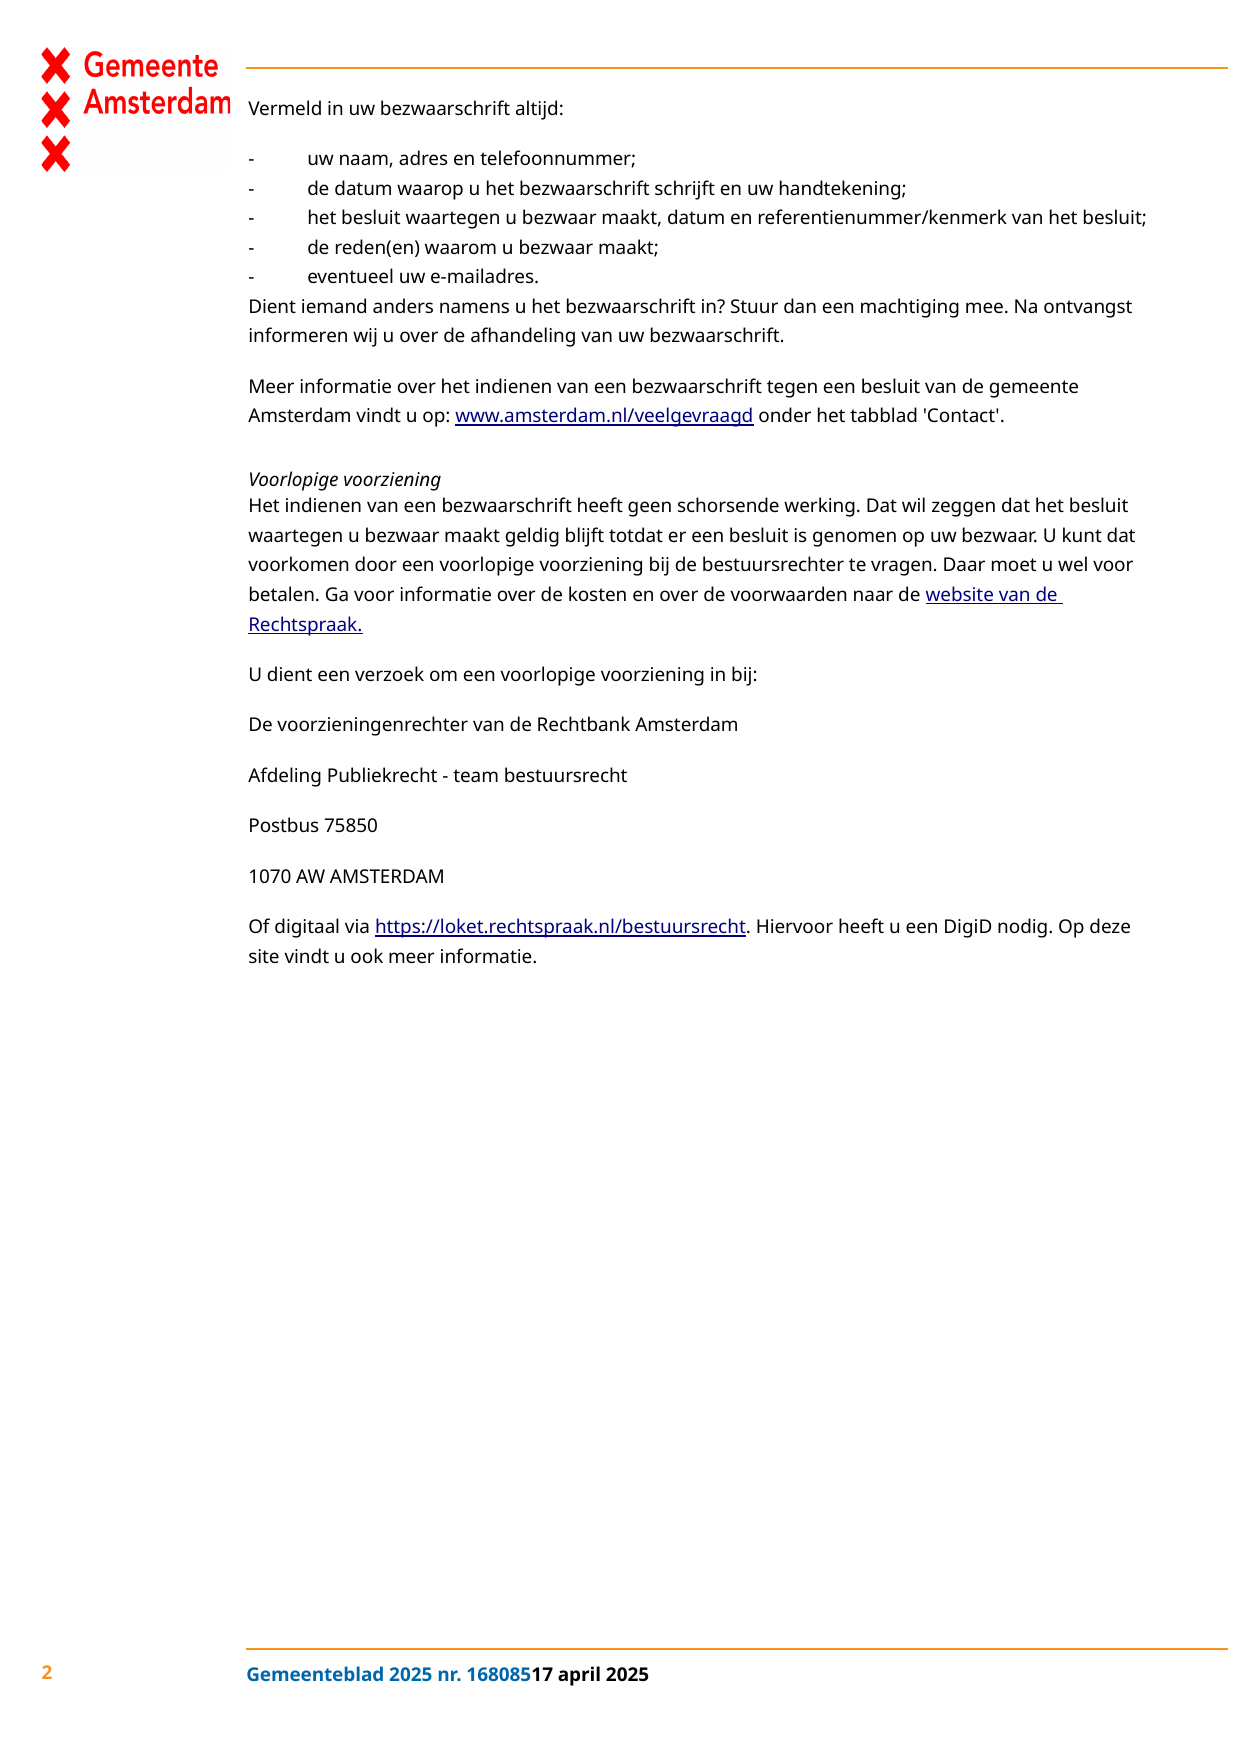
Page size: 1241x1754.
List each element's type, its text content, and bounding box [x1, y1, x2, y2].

text Postbus 75850 [248, 812, 1152, 838]
text Meer informatie over het indienen van een bezwaarschrift tegen een besluit van de gemeente Amsterdam vindt u op: www.amsterdam.nl/veelgevraagd onder het tabblad 'Contact'. [248, 373, 1152, 428]
text U dient een verzoek om een voorlopige voorziening in bij: [248, 661, 1152, 687]
list uw naam, adres en telefoonnummer; [248, 145, 1152, 171]
text Dient iemand anders namens u het bezwaarschrift in? Stuur dan een machtiging mee. Na ontvangst informeren wij u over de afhandeling van uw bezwaarschrift. [248, 293, 1152, 348]
list eventueel uw e-mailadres. [248, 263, 1152, 289]
text Of digitaal via https://loket.rechtspraak.nl/bestuursrecht. Hiervoor heeft u een DigiD nodig. Op deze site vindt u ook meer informatie. [248, 913, 1152, 968]
text 1070 AW AMSTERDAM [248, 863, 1152, 888]
text De voorzieningenrechter van de Rechtbank Amsterdam [248, 712, 1152, 737]
picture [41, 47, 231, 172]
list de datum waarop u het bezwaarschrift schrijft en uw handtekening; [248, 175, 1152, 201]
list de reden(en) waarom u bezwaar maakt; [248, 234, 1152, 260]
text Vermeld in uw bezwaarschrift altijd: [248, 95, 1152, 121]
text Afdeling Publiekrecht - team bestuursrecht [248, 762, 1152, 788]
text Het indienen van een bezwaarschrift heeft geen schorsende werking. Dat wil zeggen dat het besluit waartegen u bezwaar maakt geldig blijft totdat er een besluit is genomen op uw bezwaar. U kunt dat voorkomen door een voorlopige voorziening bij de bestuursrechter te vragen. Daar moet u wel voor betalen. Ga voor informatie over de kosten en over de voorwaarden naar de website van de Rechtspraak. [248, 492, 1152, 636]
text Voorlopige voorziening [248, 467, 1152, 492]
list het besluit waartegen u bezwaar maakt, datum en referentienummer/kenmerk van het besluit; [248, 204, 1152, 230]
